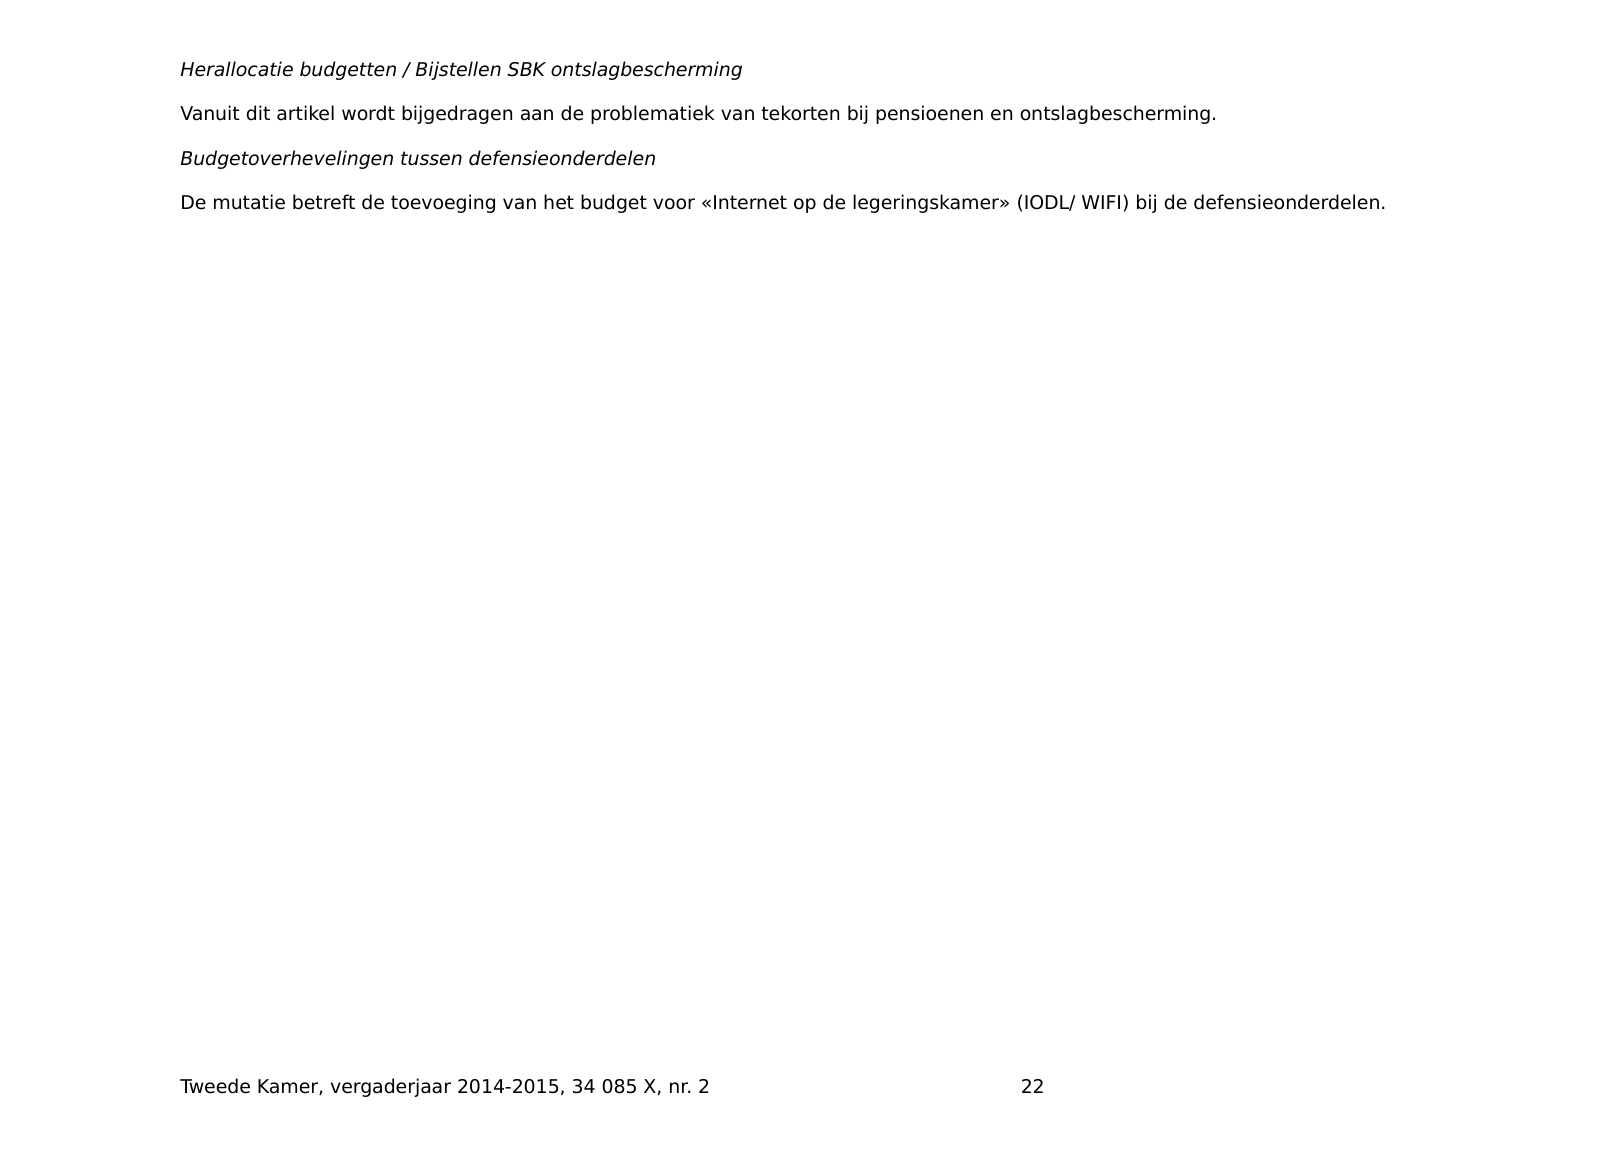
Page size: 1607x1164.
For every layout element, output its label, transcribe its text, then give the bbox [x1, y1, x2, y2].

subtitle Budgetoverhevelingen tussen defensieonderdelen [180, 147, 1529, 169]
subtitle Herallocatie budgetten / Bijstellen SBK ontslagbescherming [180, 59, 1529, 81]
text De mutatie betreft de toevoeging van het budget voor «Internet op de legeringskamer» (IODL/ WIFI) bij de defensieonderdelen. [180, 192, 1529, 213]
text Vanuit dit artikel wordt bijgedragen aan de problematiek van tekorten bij pensioenen en ontslagbescherming. [180, 103, 1529, 125]
